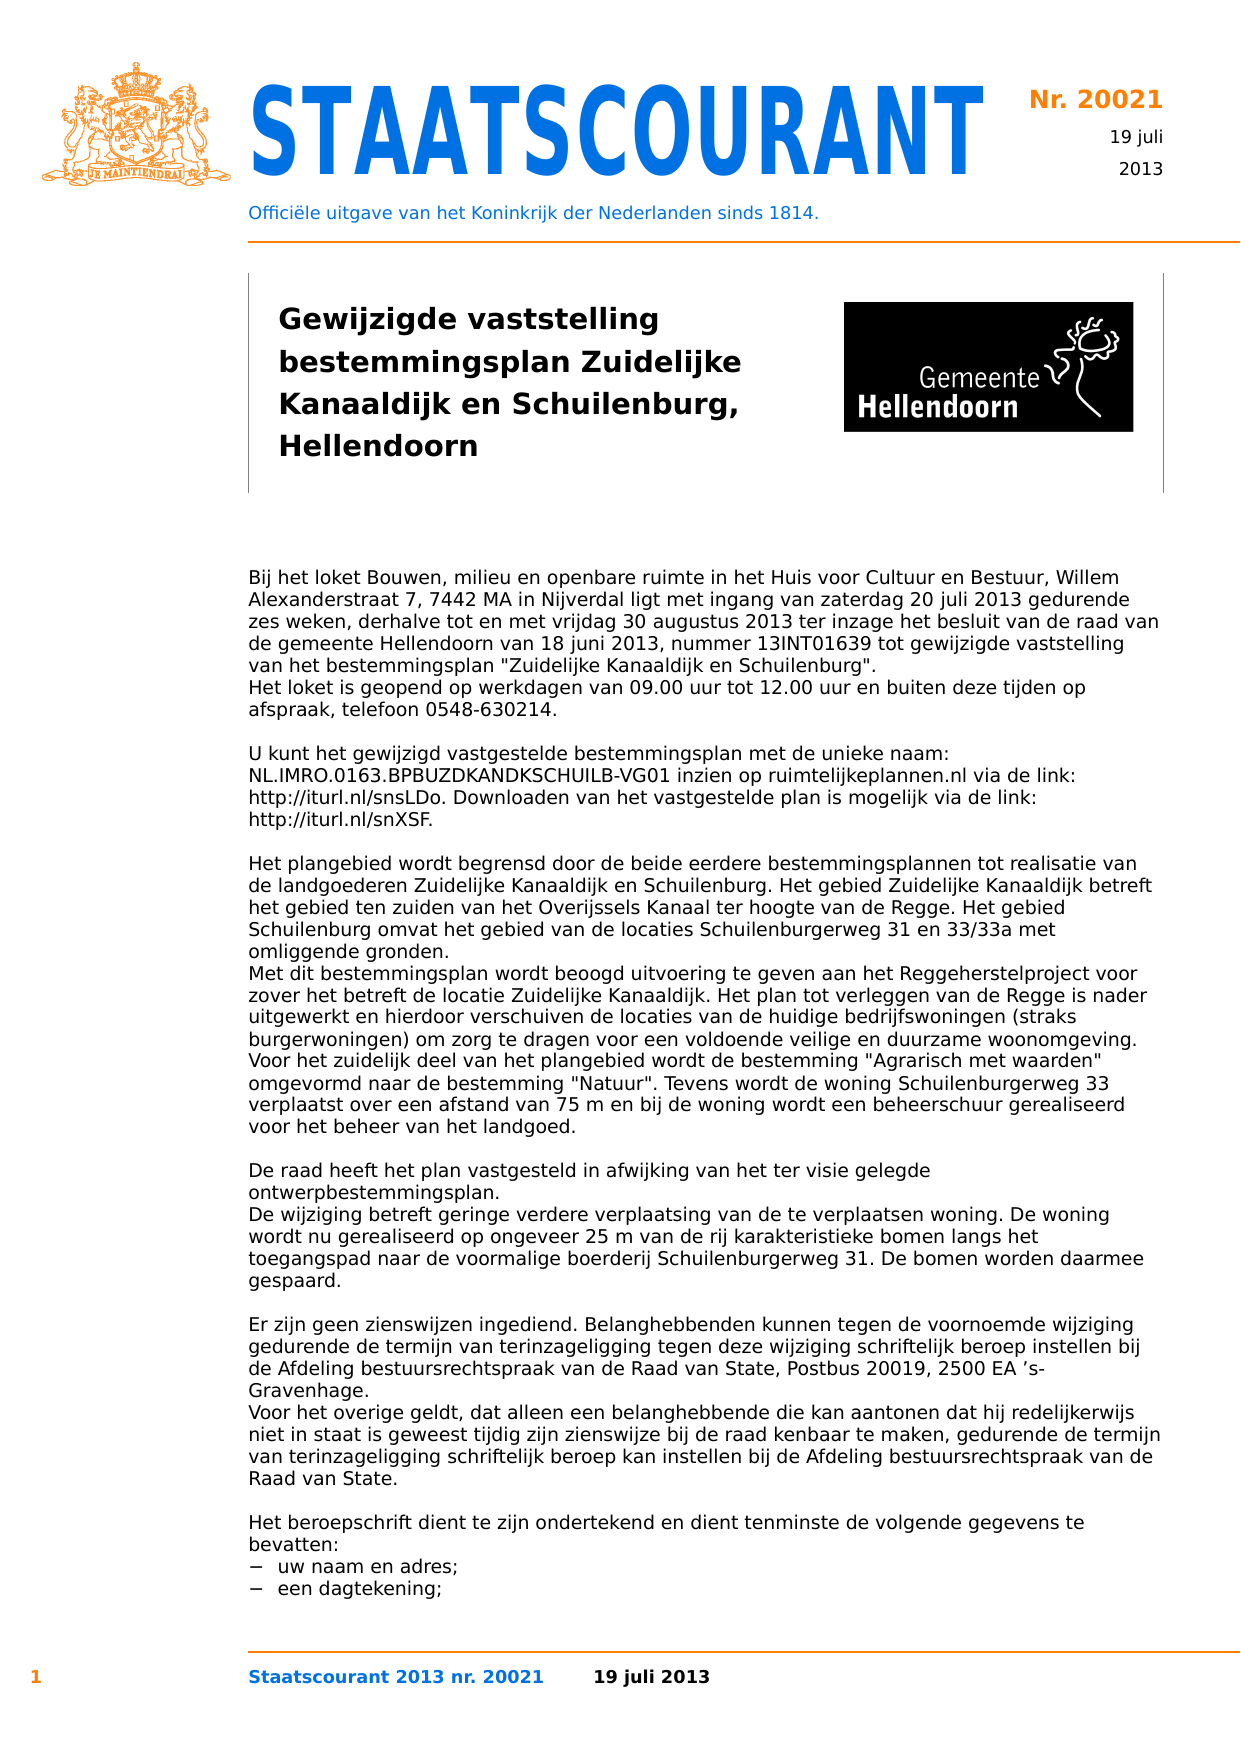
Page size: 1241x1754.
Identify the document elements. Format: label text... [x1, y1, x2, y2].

text Bij het loket Bouwen, milieu en openbare ruimte in het Huis voor Cultuur en Bestuur, Willem Alexanderstraat 7, 7442 MA in Nijverdal ligt met ingang van zaterdag 20 juli 2013 gedurende zes weken, derhalve tot en met vrijdag 30 augustus 2013 ter inzage het besluit van de raad van de gemeente Hellendoorn van 18 juni 2013, nummer 13INT01639 tot gewijzigde vaststelling van het bestemmingsplan "Zuidelijke Kanaaldijk en Schuilenburg". [248, 567, 1163, 677]
text Met dit bestemmingsplan wordt beoogd uitvoering te geven aan het Reggeherstelproject voor zover het betreft de locatie Zuidelijke Kanaaldijk. Het plan tot verleggen van de Regge is nader uitgewerkt en hierdoor verschuiven de locaties van de huidige bedrijfswoningen (straks burgerwoningen) om zorg te dragen voor een voldoende veilige en duurzame woonomgeving. Voor het zuidelijk deel van het plangebied wordt de bestemming "Agrarisch met waarden" omgevormd naar de bestemming "Natuur". Tevens wordt de woning Schuilenburgerweg 33 verplaatst over een afstand van 75 m en bij de woning wordt een beheerschuur gerealiseerd voor het beheer van het landgoed. [248, 962, 1163, 1138]
text Het plangebied wordt begrensd door de beide eerdere bestemmingsplannen tot realisatie van de landgoederen Zuidelijke Kanaaldijk en Schuilenburg. Het gebied Zuidelijke Kanaaldijk betreft het gebied ten zuiden van het Overijssels Kanaal ter hoogte van de Regge. Het gebied Schuilenburg omvat het gebied van de locaties Schuilenburgerweg 31 en 33/33a met omliggende gronden. [248, 853, 1163, 962]
text De raad heeft het plan vastgesteld in afwijking van het ter visie gelegde ontwerpbestemmingsplan. [248, 1160, 1163, 1204]
table_header STAATSCOURANT [248, 62, 998, 203]
text U kunt het gewijzigd vastgestelde bestemmingsplan met de unieke naam: NL.IMRO.0163.BPBUZDKANDKSCHUILB-VG01 inzien op ruimtelijkeplannen.nl via de link: http://iturl.nl/snsLDo. Downloaden van het vastgestelde plan is mogelijk via de link: http://iturl.nl/snXSF. [248, 743, 1163, 831]
text Er zijn geen zienswijzen ingediend. Belanghebbenden kunnen tegen de voornoemde wijziging gedurende de termijn van terinzageligging tegen deze wijziging schriftelijk beroep instellen bij de Afdeling bestuursrechtspraak van de Raad van State, Postbus 20019, 2500 EA ’s-Gravenhage. [248, 1314, 1163, 1402]
table_header [25, 62, 248, 241]
picture [41, 62, 231, 186]
picture [844, 302, 1134, 433]
text Het loket is geopend op werkdagen van 09.00 uur tot 12.00 uur en buiten deze tijden op afspraak, telefoon 0548-630214. [248, 677, 1163, 721]
text Voor het overige geldt, dat alleen een belanghebbende die kan aantonen dat hij redelijkerwijs niet in staat is geweest tijdig zijn zienswijze bij de raad kenbaar te maken, gedurende de termijn van terinzageligging schriftelijk beroep kan instellen bij de Afdeling bestuursrechtspraak van de Raad van State. [248, 1402, 1163, 1490]
table_cell 19 juli [998, 121, 1240, 153]
table_header Nr. 20021 [998, 62, 1240, 121]
text Het beroepschrift dient te zijn ondertekend en dient tenminste de volgende gegevens te bevatten: [248, 1512, 1163, 1556]
text De wijziging betreft geringe verdere verplaatsing van de te verplaatsen woning. De woning wordt nu gerealiseerd op ongeveer 25 m van de rij karakteristieke bomen langs het toegangspad naar de voormalige boerderij Schuilenburgerweg 31. De bomen worden daarmee gespaard. [248, 1204, 1163, 1292]
text − uw naam en adres; [248, 1556, 1163, 1578]
subtitle Gewijzigde vaststelling bestemmingsplan Zuidelijke Kanaaldijk en Schuilenburg, Hellendoorn [249, 273, 1163, 493]
table_cell Officiële uitgave van het Koninkrijk der Nederlanden sinds 1814. [248, 203, 1240, 241]
table_cell 2013 [998, 153, 1240, 203]
text − een dagtekening; [248, 1578, 1163, 1599]
